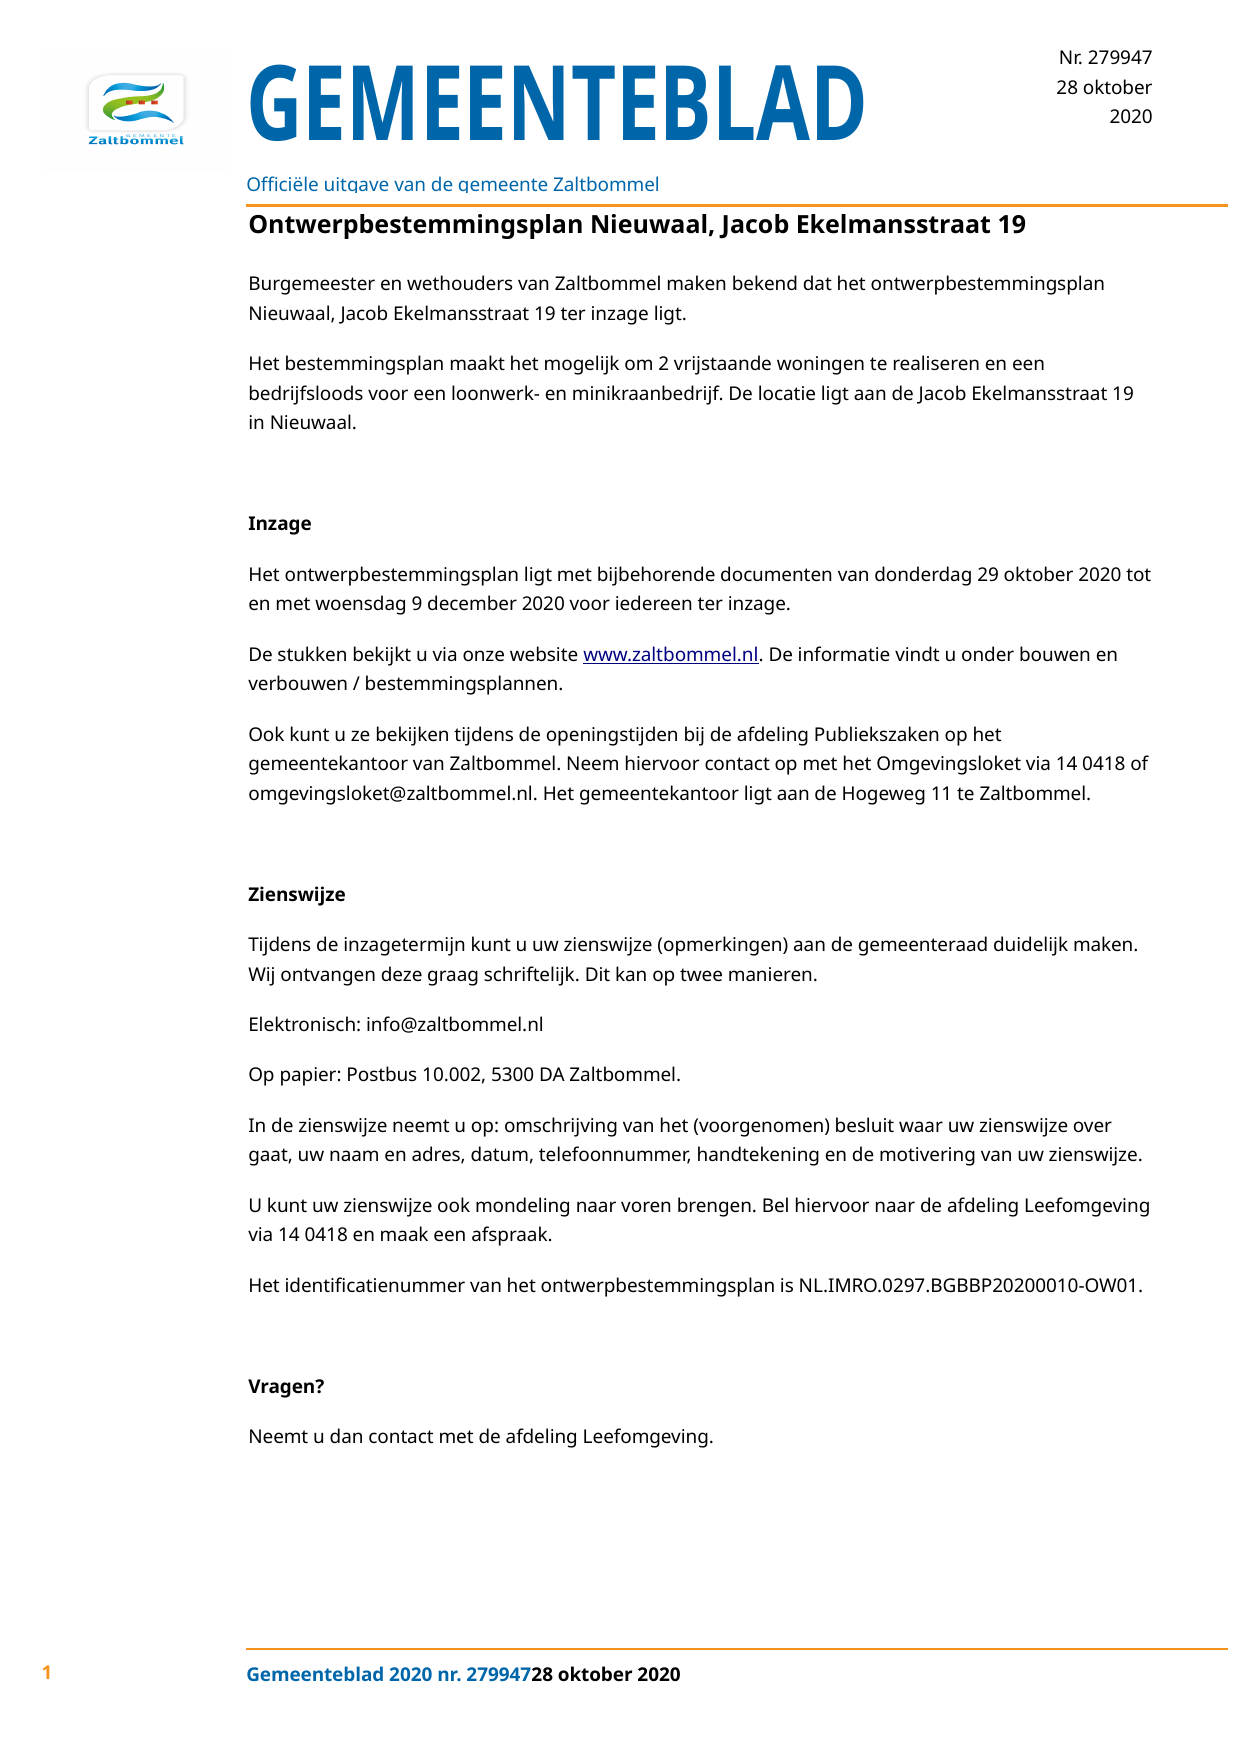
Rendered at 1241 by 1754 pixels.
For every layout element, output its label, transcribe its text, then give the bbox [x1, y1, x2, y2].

text U kunt uw zienswijze ook mondeling naar voren brengen. Bel hiervoor naar de afdeling Leefomgeving via 14 0418 en maak een afspraak. [248, 1192, 1152, 1247]
text Vragen? [248, 1373, 1152, 1398]
text Zienswijze [248, 881, 1152, 906]
text Tijdens de inzagetermijn kunt u uw zienswijze (opmerkingen) aan de gemeenteraad duidelijk maken. Wij ontvangen deze graag schriftelijk. Dit kan op twee manieren. [248, 931, 1152, 986]
text Neemt u dan contact met de afdeling Leefomgeving. [248, 1423, 1152, 1449]
text Ontwerpbestemmingsplan Nieuwaal, Jacob Ekelmansstraat 19 [248, 207, 1152, 241]
text De stukken bekijkt u via onze website www.zaltbommel.nl. De informatie vindt u onder bouwen en verbouwen / bestemmingsplannen. [248, 641, 1152, 696]
text Het ontwerpbestemmingsplan ligt met bijbehorende documenten van donderdag 29 oktober 2020 tot en met woensdag 9 december 2020 voor iedereen ter inzage. [248, 561, 1152, 616]
text Het identificatienummer van het ontwerpbestemmingsplan is NL.IMRO.0297.BGBBP20200010-OW01. [248, 1272, 1152, 1298]
text Elektronisch: info@zaltbommel.nl [248, 1011, 1152, 1037]
text In de zienswijze neemt u op: omschrijving van het (voorgenomen) besluit waar uw zienswijze over gaat, uw naam en adres, datum, telefoonnummer, handtekening en de motivering van uw zienswijze. [248, 1112, 1152, 1167]
text Inzage [248, 510, 1152, 536]
text Op papier: Postbus 10.002, 5300 DA Zaltbommel. [248, 1062, 1152, 1087]
text Burgemeester en wethouders van Zaltbommel maken bekend dat het ontwerpbestemmingsplan Nieuwaal, Jacob Ekelmansstraat 19 ter inzage ligt. [248, 270, 1152, 326]
text Het bestemmingsplan maakt het mogelijk om 2 vrijstaande woningen te realiseren en een bedrijfsloods voor een loonwerk- en minikraanbedrijf. De locatie ligt aan de Jacob Ekelmansstraat 19 in Nieuwaal. [248, 350, 1152, 435]
picture [41, 47, 231, 172]
text Ook kunt u ze bekijken tijdens de openingstijden bij de afdeling Publiekszaken op het gemeentekantoor van Zaltbommel. Neem hiervoor contact op met het Omgevingsloket via 14 0418 of omgevingsloket@zaltbommel.nl. Het gemeentekantoor ligt aan de Hogeweg 11 te Zaltbommel. [248, 721, 1152, 806]
